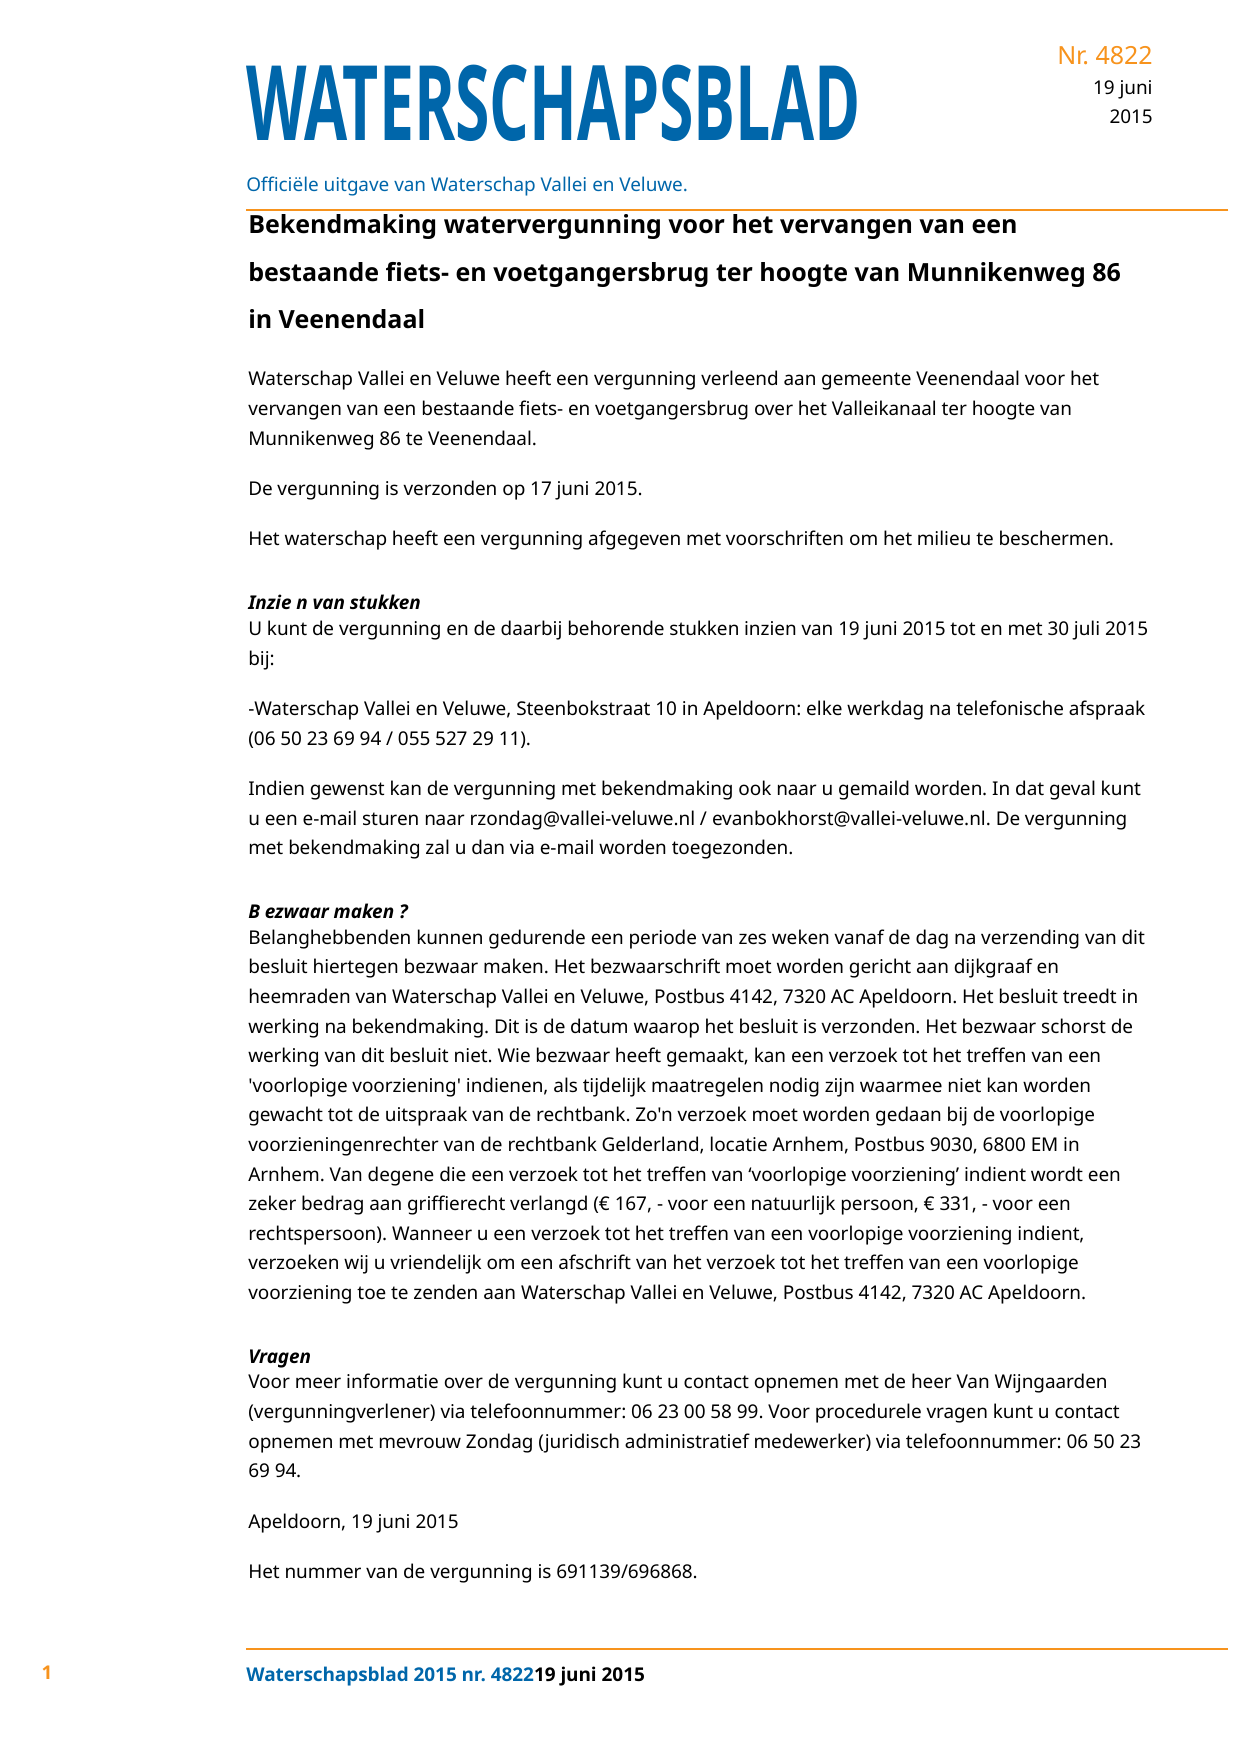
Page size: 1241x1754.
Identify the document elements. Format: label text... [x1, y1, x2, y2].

text Bekendmaking watervergunning voor het vervangen van een bestaande fiets- en voetgangersbrug ter hoogte van Munnikenweg 86 in Veenendaal [248, 211, 1152, 336]
text Apeldoorn, 19 juni 2015 [248, 1508, 1152, 1534]
text Vragen [248, 1343, 1152, 1369]
text Het nummer van de vergunning is 691139/696868. [248, 1558, 1152, 1584]
text -Waterschap Vallei en Veluwe, Steenbokstraat 10 in Apeldoorn: elke werkdag na telefonische afspraak (06 50 23 69 94 / 055 527 29 11). [248, 695, 1152, 751]
text Belanghebbenden kunnen gedurende een periode van zes weken vanaf de dag na verzending van dit besluit hiertegen bezwaar maken. Het bezwaarschrift moet worden gericht aan dijkgraaf en heemraden van Waterschap Vallei en Veluwe, Postbus 4142, 7320 AC Apeldoorn. Het besluit treedt in werking na bekendmaking. Dit is de datum waarop het besluit is verzonden. Het bezwaar schorst de werking van dit besluit niet. Wie bezwaar heeft gemaakt, kan een verzoek tot het treffen van een 'voorlopige voorziening' indienen, als tijdelijk maatregelen nodig zijn waarmee niet kan worden gewacht tot de uitspraak van de rechtbank. Zo'n verzoek moet worden gedaan bij de voorlopige voorzieningenrechter van de rechtbank Gelderland, locatie Arnhem, Postbus 9030, 6800 EM in Arnhem. Van degene die een verzoek tot het treffen van ‘voorlopige voorziening’ indient wordt een zeker bedrag aan griffierecht verlangd (€ 167, - voor een natuurlijk persoon, € 331, - voor een rechtspersoon). Wanneer u een verzoek tot het treffen van een voorlopige voorziening indient, verzoeken wij u vriendelijk om een afschrift van het verzoek tot het treffen van een voorlopige voorziening toe te zenden aan Waterschap Vallei en Veluwe, Postbus 4142, 7320 AC Apeldoorn. [248, 924, 1152, 1305]
text Indien gewenst kan de vergunning met bekendmaking ook naar u gemaild worden. In dat geval kunt u een e-mail sturen naar rzondag@vallei-veluwe.nl / evanbokhorst@vallei-veluwe.nl. De vergunning met bekendmaking zal u dan via e-mail worden toegezonden. [248, 775, 1152, 860]
text Waterschap Vallei en Veluwe heeft een vergunning verleend aan gemeente Veenendaal voor het vervangen van een bestaande fiets- en voetgangersbrug over het Valleikanaal ter hoogte van Munnikenweg 86 te Veenendaal. [248, 366, 1152, 450]
text Voor meer informatie over de vergunning kunt u contact opnemen met de heer Van Wijngaarden (vergunningverlener) via telefoonnummer: 06 23 00 58 99. Voor procedurele vragen kunt u contact opnemen met mevrouw Zondag (juridisch administratief medewerker) via telefoonnummer: 06 50 23 69 94. [248, 1369, 1152, 1483]
text Inzie n van stukken [248, 589, 1152, 615]
text Het waterschap heeft een vergunning afgegeven met voorschriften om het milieu te beschermen. [248, 526, 1152, 551]
picture [41, 47, 231, 172]
text U kunt de vergunning en de daarbij behorende stukken inzien van 19 juni 2015 tot en met 30 juli 2015 bij: [248, 615, 1152, 671]
text De vergunning is verzonden op 17 juni 2015. [248, 475, 1152, 501]
text B ezwaar maken ? [248, 898, 1152, 924]
